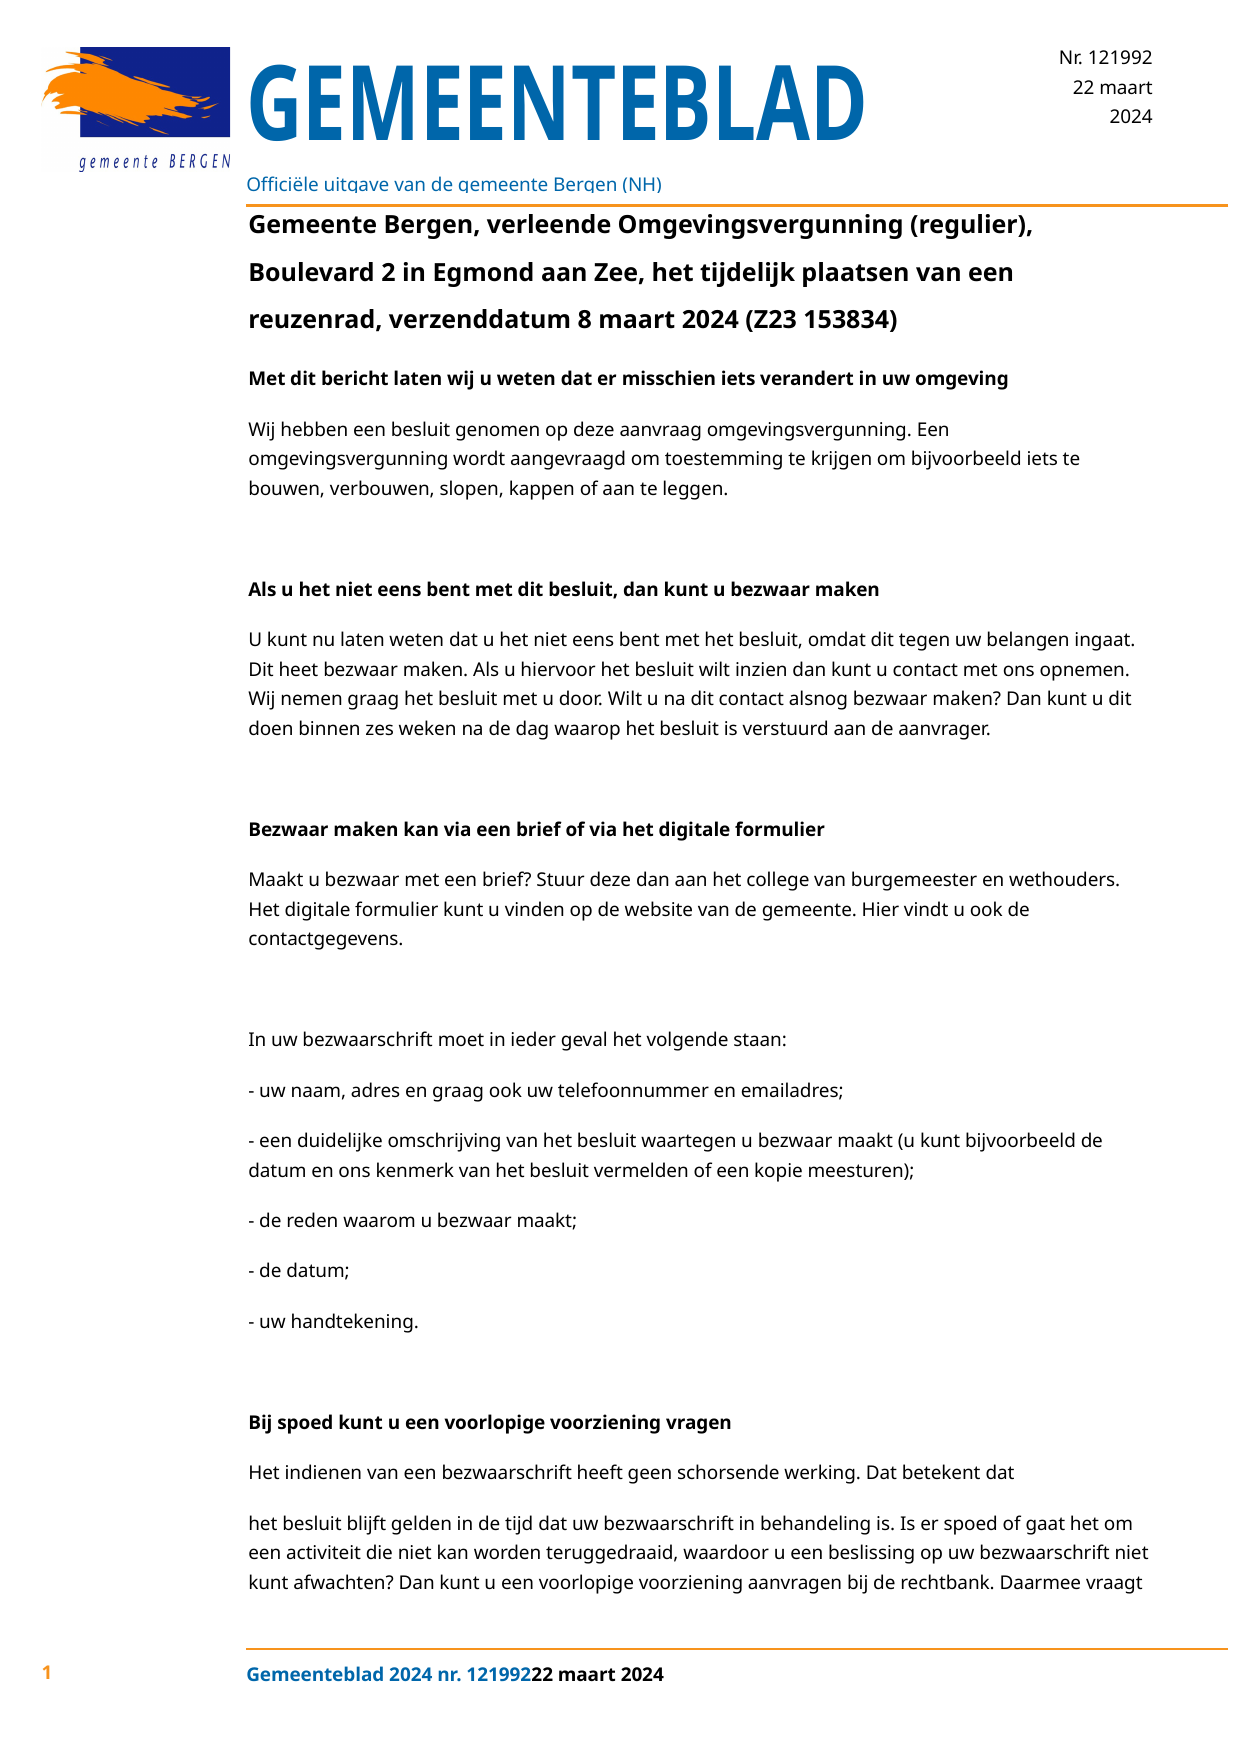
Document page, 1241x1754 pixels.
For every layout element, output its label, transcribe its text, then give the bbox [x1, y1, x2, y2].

text Maakt u bezwaar met een brief? Stuur deze dan aan het college van burgemeester en wethouders. Het digitale formulier kunt u vinden op de website van de gemeente. Hier vindt u ook de contactgegevens. [248, 866, 1152, 951]
text Als u het niet eens bent met dit besluit, dan kunt u bezwaar maken [248, 576, 1152, 602]
text U kunt nu laten weten dat u het niet eens bent met het besluit, omdat dit tegen uw belangen ingaat. Dit heet bezwaar maken. Als u hiervoor het besluit wilt inzien dan kunt u contact met ons opnemen. Wij nemen graag het besluit met u door. Wilt u na dit contact alsnog bezwaar maken? Dan kunt u dit doen binnen zes weken na de dag waarop het besluit is verstuurd aan de aanvrager. [248, 626, 1152, 741]
picture [41, 47, 231, 172]
text - de reden waarom u bezwaar maakt; [248, 1207, 1152, 1233]
text Wij hebben een besluit genomen op deze aanvraag omgevingsvergunning. Een omgevingsvergunning wordt aangevraagd om toestemming te krijgen om bijvoorbeeld iets te bouwen, verbouwen, slopen, kappen of aan te leggen. [248, 416, 1152, 501]
text - de datum; [248, 1258, 1152, 1283]
text Het indienen van een bezwaarschrift heeft geen schorsende werking. Dat betekent dat [248, 1459, 1152, 1485]
text Bij spoed kunt u een voorlopige voorziening vragen [248, 1409, 1152, 1434]
text het besluit blijft gelden in de tijd dat uw bezwaarschrift in behandeling is. Is er spoed of gaat het om een activiteit die niet kan worden teruggedraaid, waardoor u een beslissing op uw bezwaarschrift niet kunt afwachten? Dan kunt u een voorlopige voorziening aanvragen bij de rechtbank. Daarmee vraagt [248, 1510, 1152, 1594]
text In uw bezwaarschrift moet in ieder geval het volgende staan: [248, 1026, 1152, 1052]
text - uw handtekening. [248, 1308, 1152, 1334]
text Bezwaar maken kan via een brief of via het digitale formulier [248, 816, 1152, 842]
text Met dit bericht laten wij u weten dat er misschien iets verandert in uw omgeving [248, 366, 1152, 391]
text Gemeente Bergen, verleende Omgevingsvergunning (regulier), Boulevard 2 in Egmond aan Zee, het tijdelijk plaatsen van een reuzenrad, verzenddatum 8 maart 2024 (Z23 153834) [248, 207, 1152, 336]
text - uw naam, adres en graag ook uw telefoonnummer en emailadres; [248, 1077, 1152, 1102]
text - een duidelijke omschrijving van het besluit waartegen u bezwaar maakt (u kunt bijvoorbeeld de datum en ons kenmerk van het besluit vermelden of een kopie meesturen); [248, 1127, 1152, 1182]
